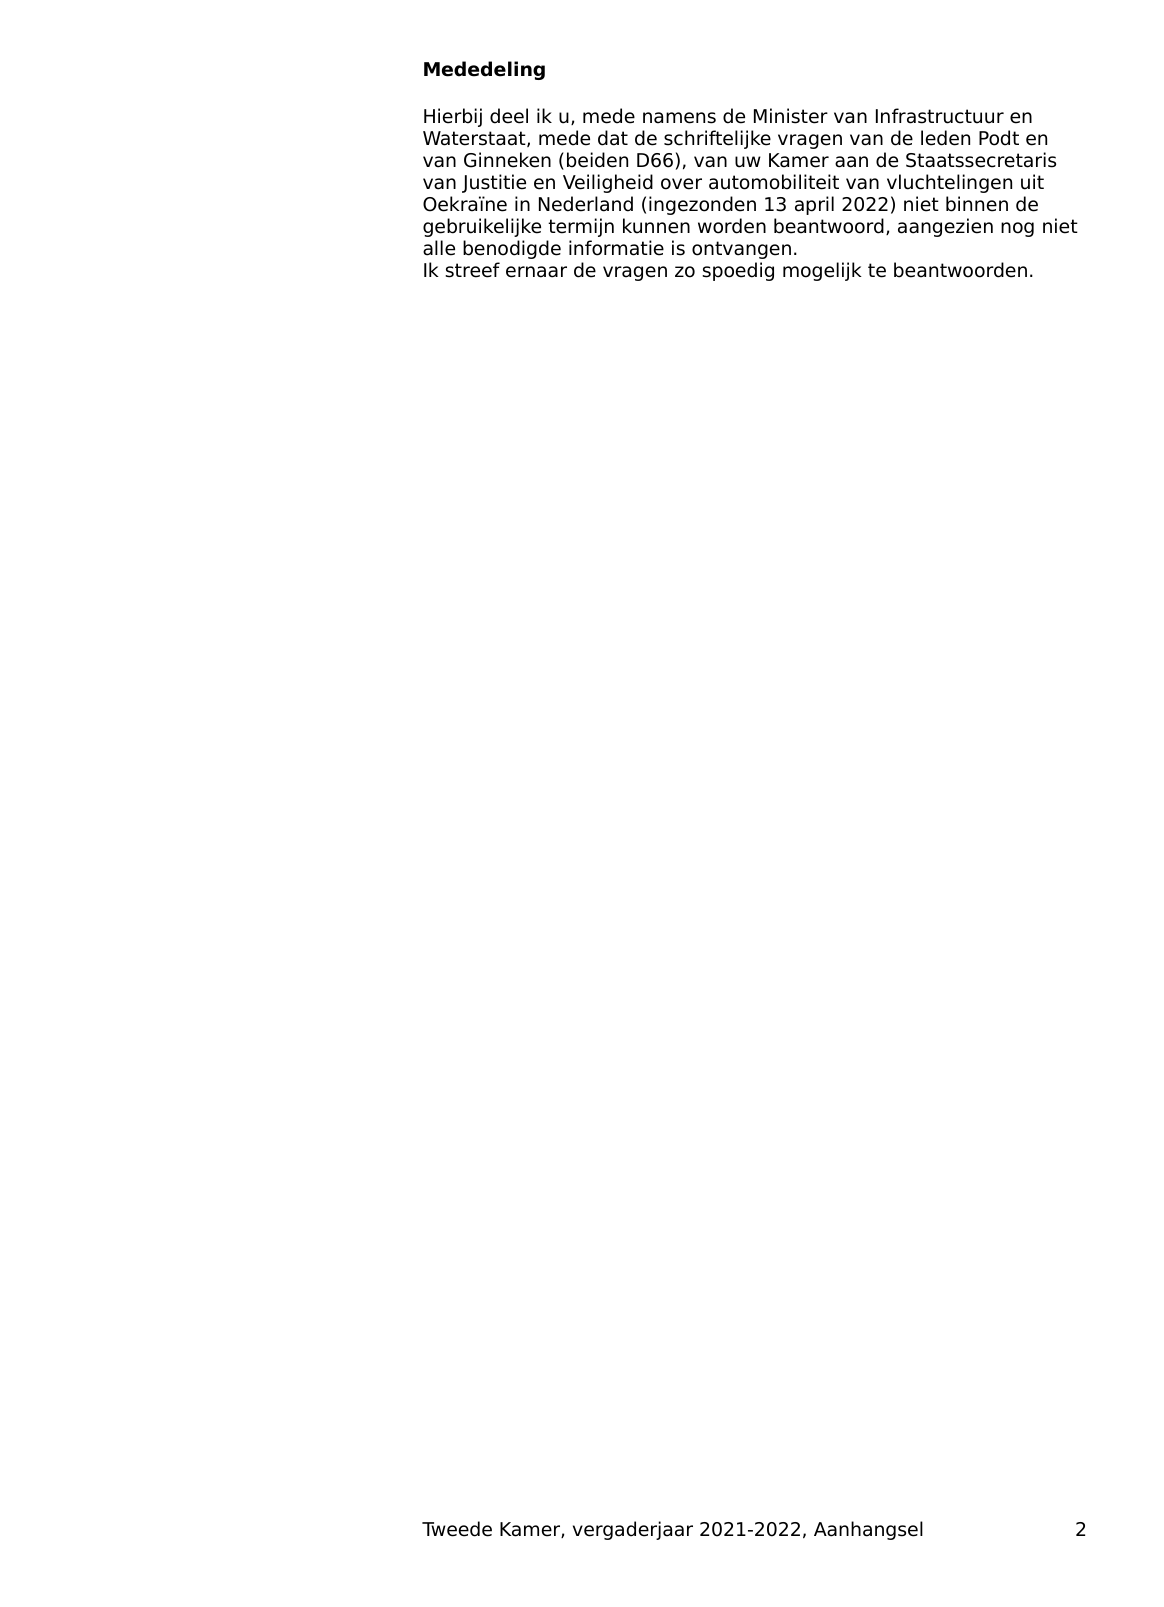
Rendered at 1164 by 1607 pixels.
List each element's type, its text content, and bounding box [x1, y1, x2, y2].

text Hierbij deel ik u, mede namens de Minister van Infrastructuur en Waterstaat, mede dat de schriftelijke vragen van de leden Podt en van Ginneken (beiden D66), van uw Kamer aan de Staatssecretaris van Justitie en Veiligheid over automobiliteit van vluchtelingen uit Oekraïne in Nederland (ingezonden 13 april 2022) niet binnen de gebruikelijke termijn kunnen worden beantwoord, aangezien nog niet alle benodigde informatie is ontvangen. [422, 106, 1087, 260]
text Ik streef ernaar de vragen zo spoedig mogelijk te beantwoorden. [422, 260, 1087, 282]
subtitle Mededeling [422, 59, 1087, 81]
